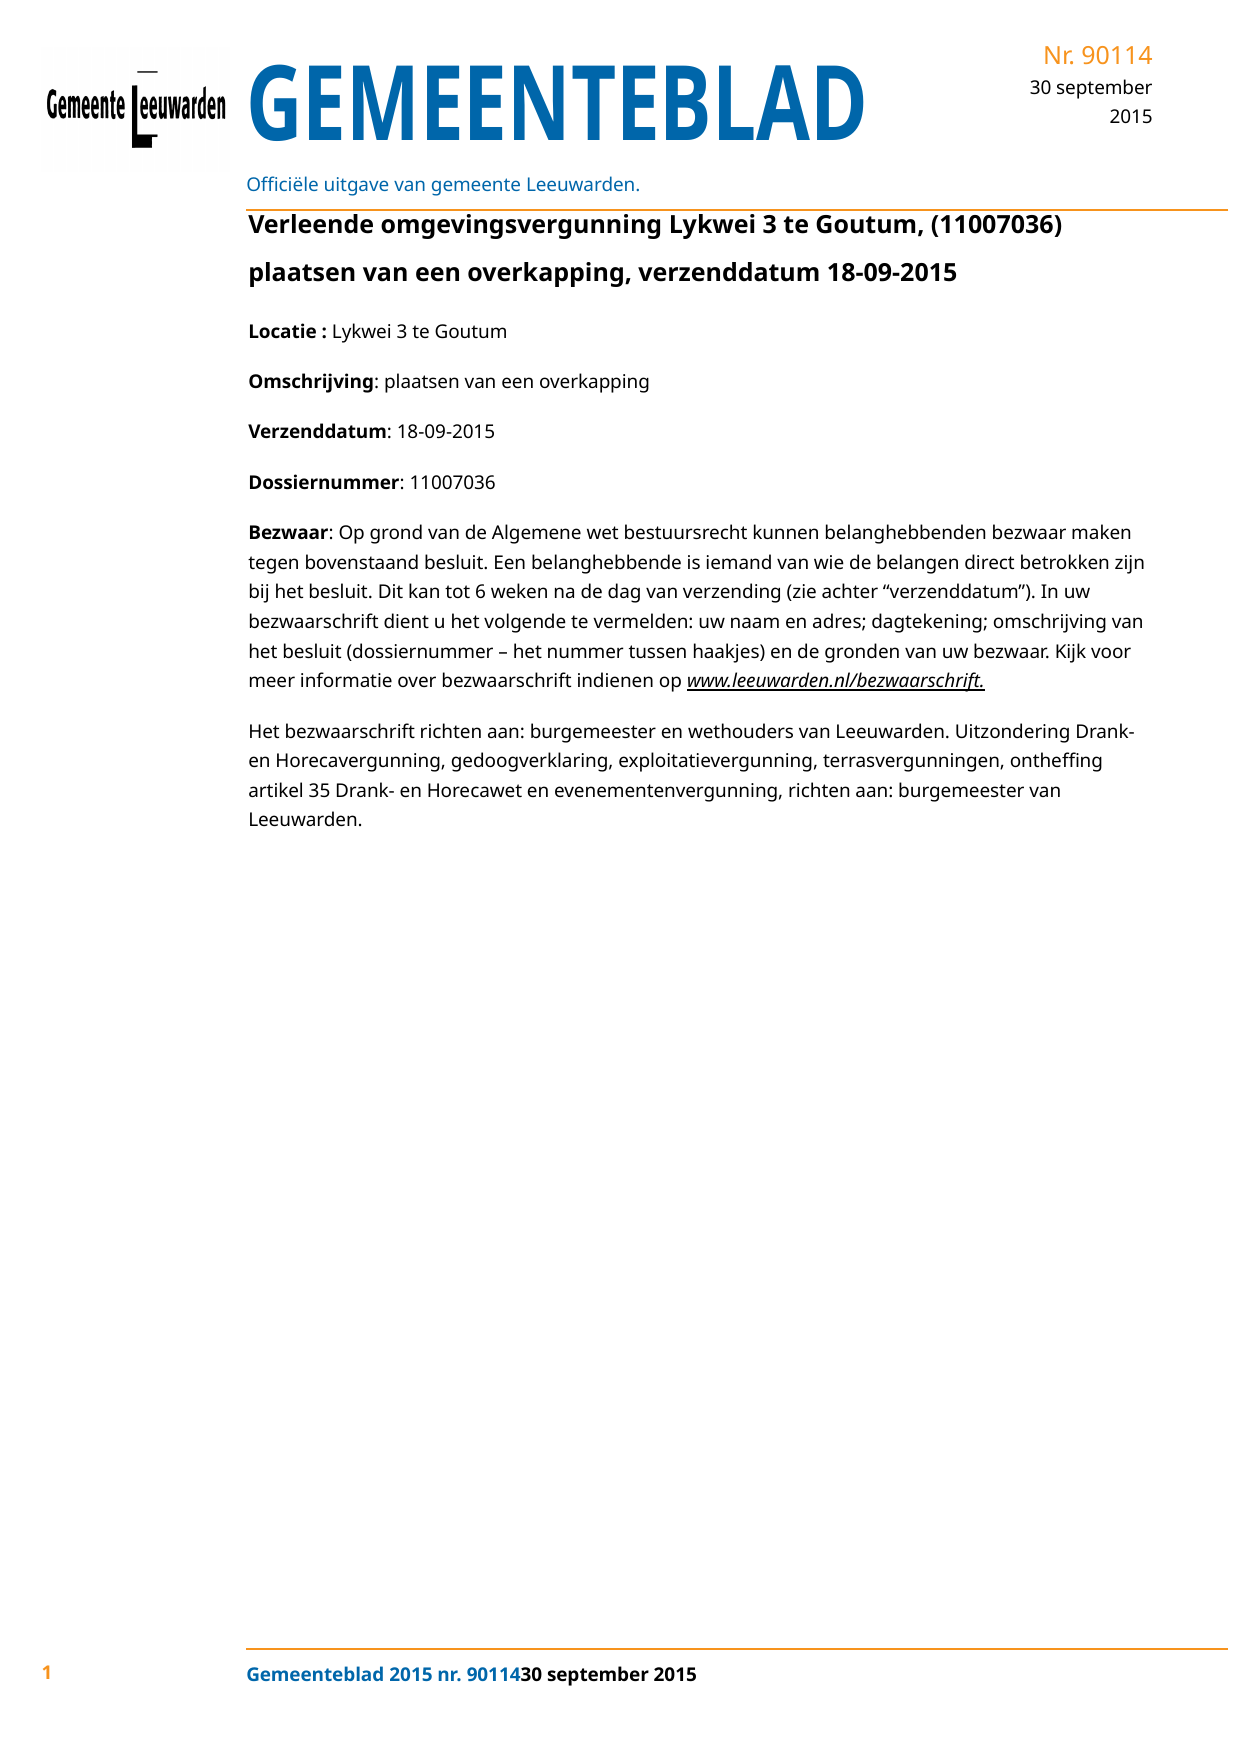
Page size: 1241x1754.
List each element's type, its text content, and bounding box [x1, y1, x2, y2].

text Locatie : Lykwei 3 te Goutum [248, 318, 1152, 344]
text Omschrijving: plaatsen van een overkapping [248, 368, 1152, 394]
text Verzenddatum: 18-09-2015 [248, 419, 1152, 444]
text Bezwaar: Op grond van de Algemene wet bestuursrecht kunnen belanghebbenden bezwaar maken tegen bovenstaand besluit. Een belanghebbende is iemand van wie de belangen direct betrokken zijn bij het besluit. Dit kan tot 6 weken na de dag van verzending (zie achter “verzenddatum”). In uw bezwaarschrift dient u het volgende te vermelden: uw naam en adres; dagtekening; omschrijving van het besluit (dossiernummer – het nummer tussen haakjes) en de gronden van uw bezwaar. Kijk voor meer informatie over bezwaarschrift indienen op www.leeuwarden.nl/bezwaarschrift. [248, 519, 1152, 693]
text Verleende omgevingsvergunning Lykwei 3 te Goutum, (11007036) plaatsen van een overkapping, verzenddatum 18-09-2015 [248, 211, 1152, 288]
picture [41, 47, 231, 172]
text Het bezwaarschrift richten aan: burgemeester en wethouders van Leeuwarden. Uitzondering Drank- en Horecavergunning, gedoogverklaring, exploitatievergunning, terrasvergunningen, ontheffing artikel 35 Drank- en Horecawet en evenementenvergunning, richten aan: burgemeester van Leeuwarden. [248, 718, 1152, 832]
text Dossiernummer: 11007036 [248, 469, 1152, 495]
